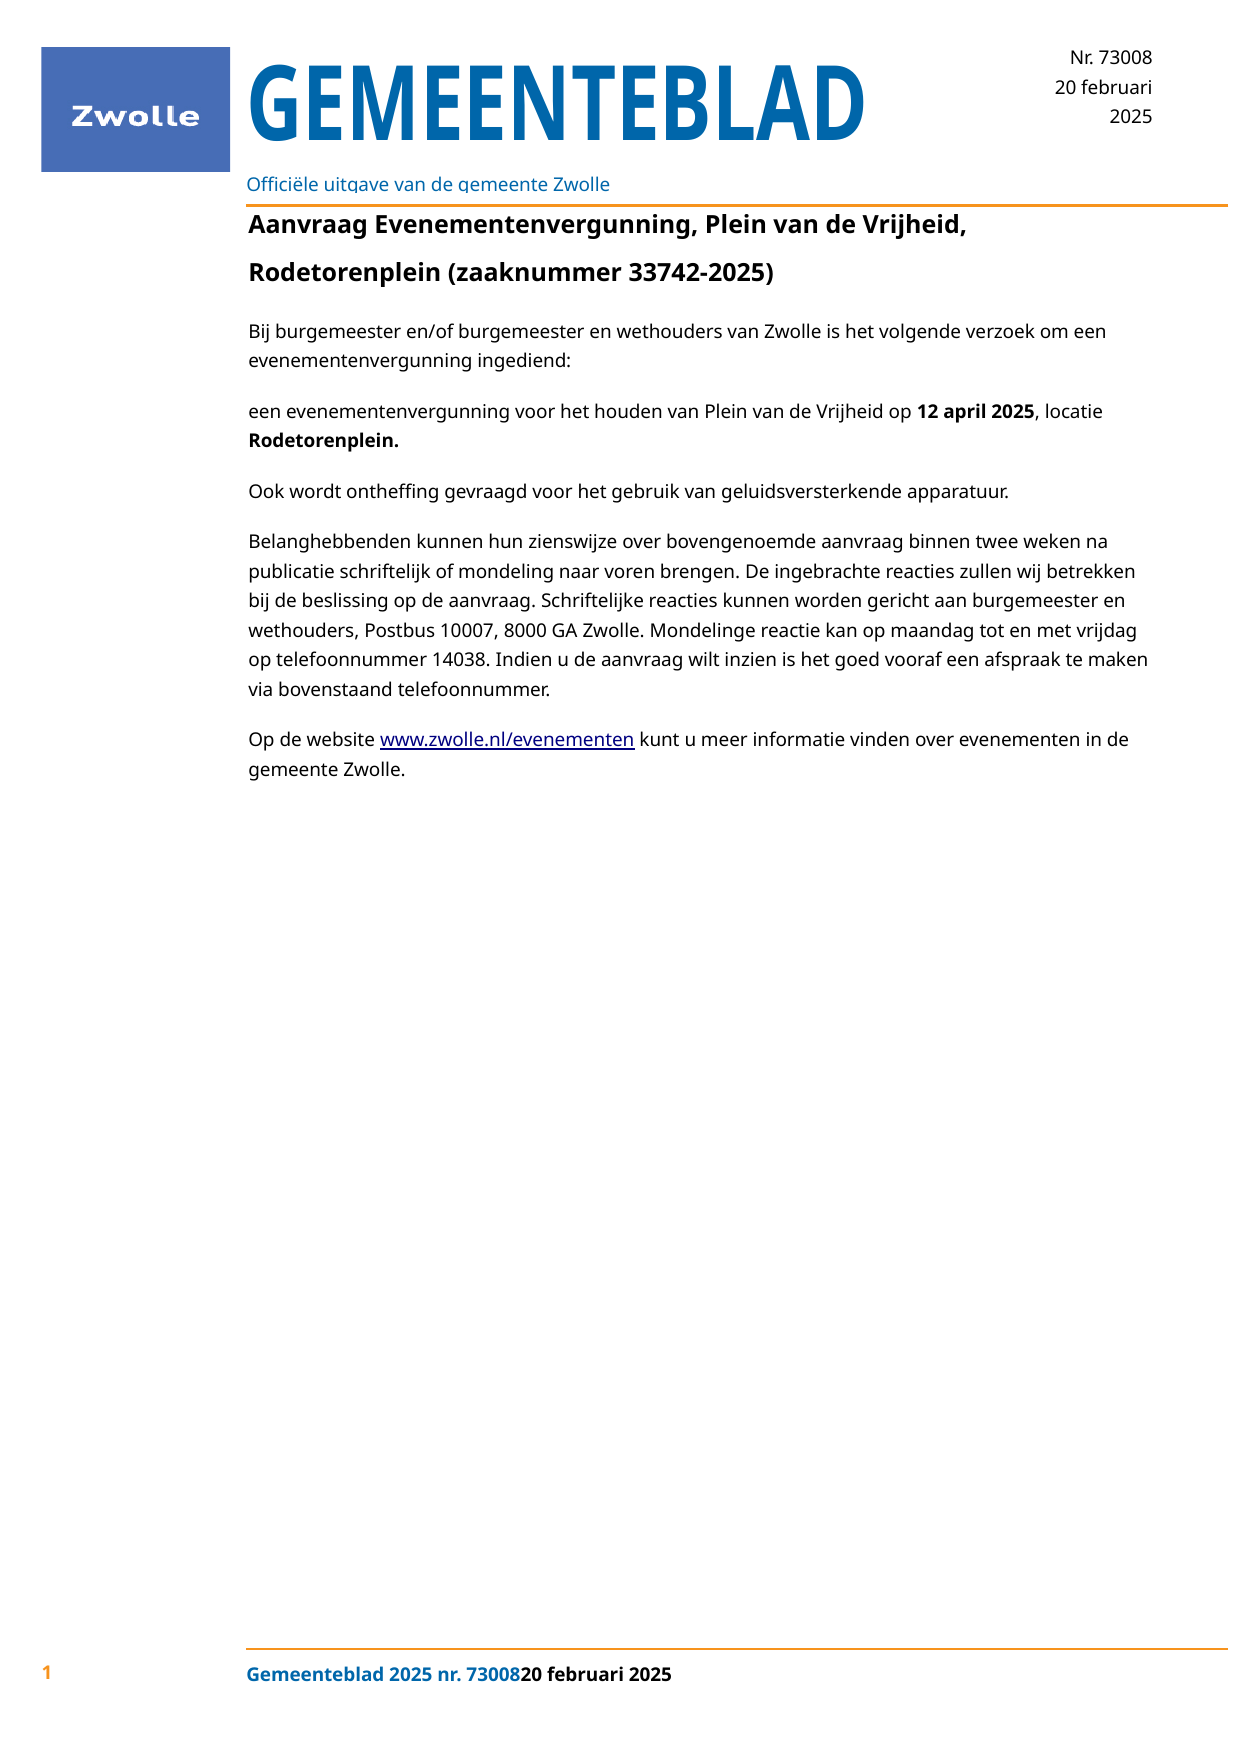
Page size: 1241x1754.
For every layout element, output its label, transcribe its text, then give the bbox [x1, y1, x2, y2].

text Belanghebbenden kunnen hun zienswijze over bovengenoemde aanvraag binnen twee weken na publicatie schriftelijk of mondeling naar voren brengen. De ingebrachte reacties zullen wij betrekken bij de beslissing op de aanvraag. Schriftelijke reacties kunnen worden gericht aan burgemeester en wethouders, Postbus 10007, 8000 GA Zwolle. Mondelinge reactie kan op maandag tot en met vrijdag op telefoonnummer 14038. Indien u de aanvraag wilt inzien is het goed vooraf een afspraak te maken via bovenstaand telefoonnummer. [248, 528, 1152, 702]
picture [41, 47, 231, 172]
text een evenementenvergunning voor het houden van Plein van de Vrijheid op 12 april 2025, locatie Rodetorenplein. [248, 398, 1152, 453]
text Aanvraag Evenementenvergunning, Plein van de Vrijheid, Rodetorenplein (zaaknummer 33742-2025) [248, 207, 1152, 288]
text Ook wordt ontheffing gevraagd voor het gebruik van geluidsversterkende apparatuur. [248, 478, 1152, 504]
text Op de website www.zwolle.nl/evenementen kunt u meer informatie vinden over evenementen in de gemeente Zwolle. [248, 727, 1152, 782]
text Bij burgemeester en/of burgemeester en wethouders van Zwolle is het volgende verzoek om een evenementenvergunning ingediend: [248, 318, 1152, 373]
